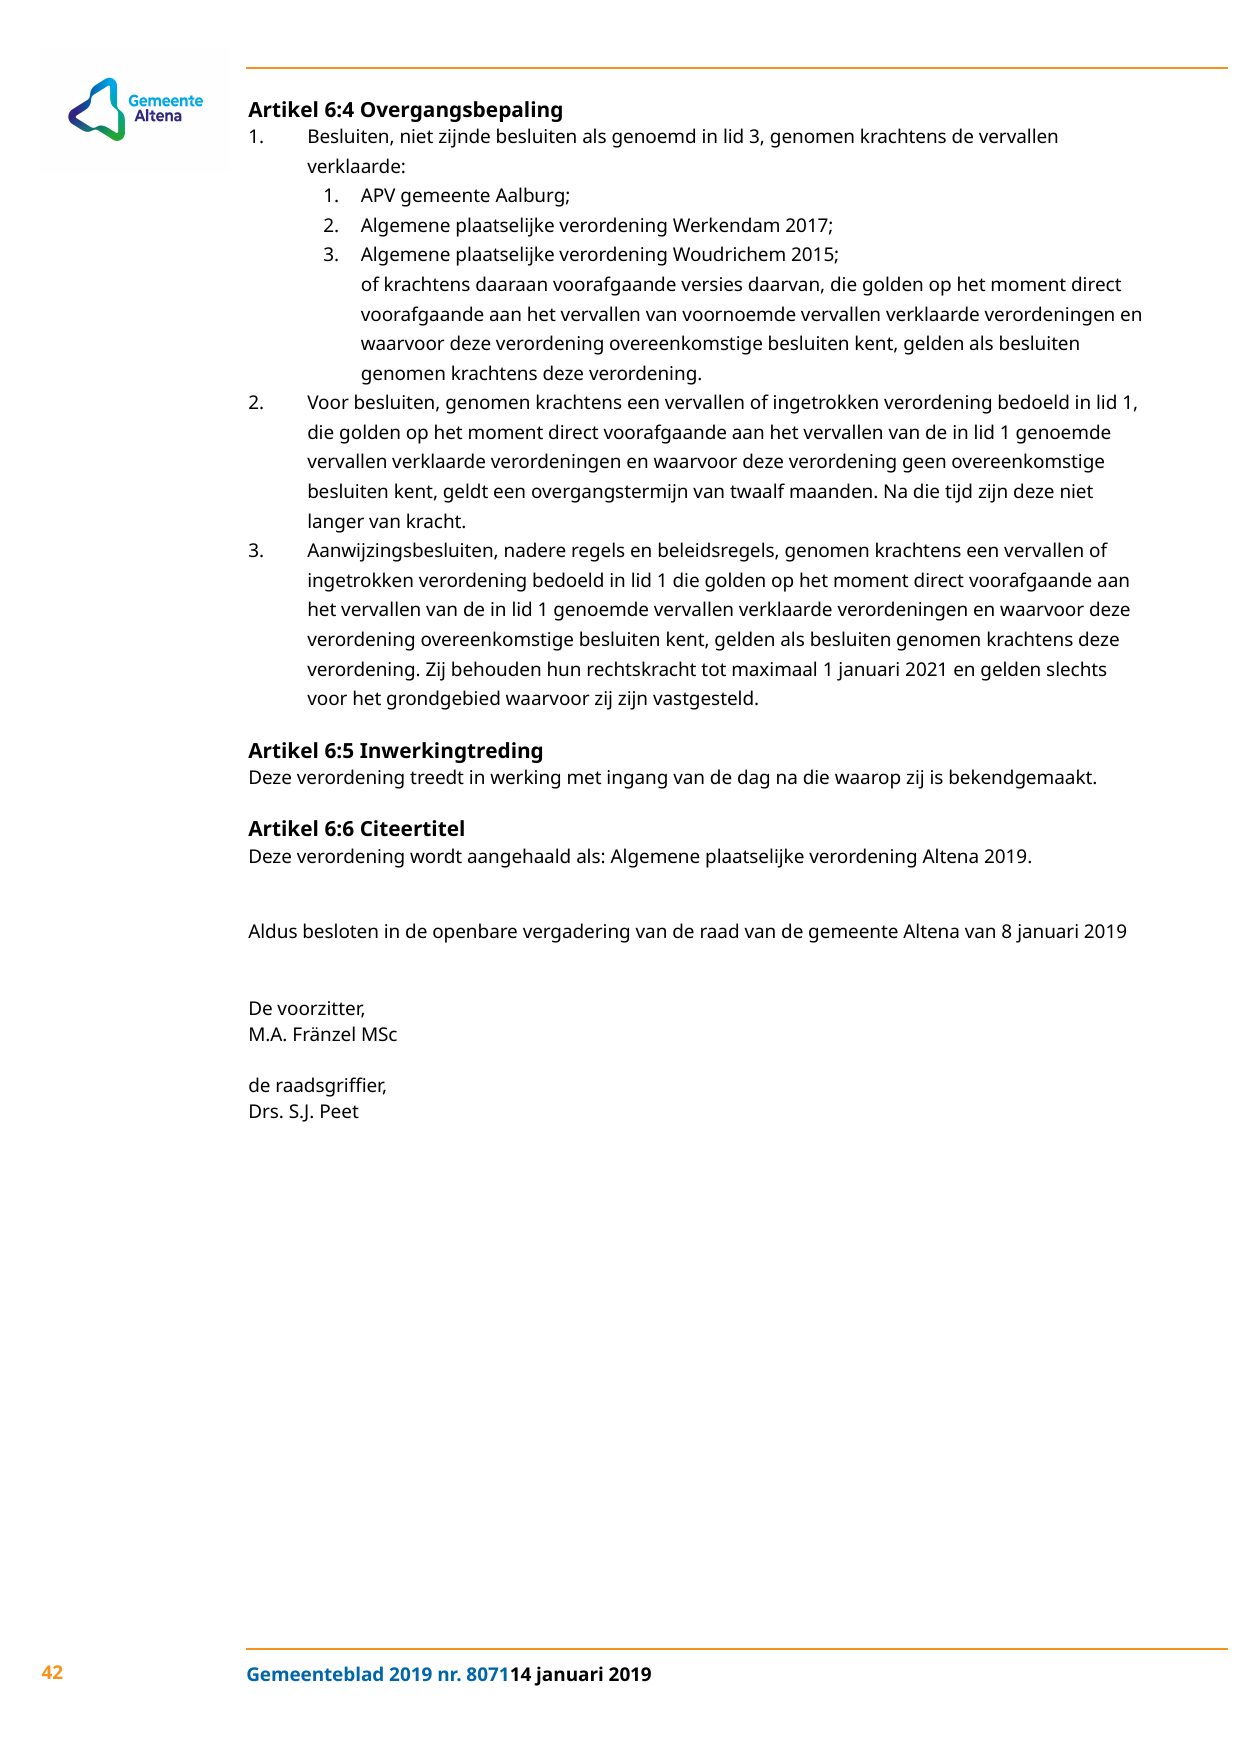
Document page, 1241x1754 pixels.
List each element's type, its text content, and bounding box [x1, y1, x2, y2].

text Deze verordening wordt aangehaald als: Algemene plaatselijke verordening Altena 2019. [248, 843, 1152, 869]
text Artikel 6:5 Inwerkingtreding [248, 736, 1152, 764]
text Artikel 6:4 Overgangsbepaling [248, 95, 1152, 123]
list Algemene plaatselijke verordening Woudrichem 2015; [323, 242, 1152, 267]
text Aldus besloten in de openbare vergadering van de raad van de gemeente Altena van 8 januari 2019 [248, 918, 1152, 944]
text Drs. S.J. Peet [248, 1098, 1152, 1124]
list Aanwijzingsbesluiten, nadere regels en beleidsregels, genomen krachtens een vervallen of ingetrokken verordening bedoeld in lid 1 die golden op het moment direct voorafgaande aan het vervallen van de in lid 1 genoemde vervallen verklaarde verordeningen en waarvoor deze verordening overeenkomstige besluiten kent, gelden als besluiten genomen krachtens deze verordening. Zij behouden hun rechtskracht tot maximaal 1 januari 2021 en gelden slechts voor het grondgebied waarvoor zij zijn vastgesteld. [248, 537, 1152, 711]
list of krachtens daaraan voorafgaande versies daarvan, die golden op het moment direct voorafgaande aan het vervallen van voornoemde vervallen verklaarde verordeningen en waarvoor deze verordening overeenkomstige besluiten kent, gelden als besluiten genomen krachtens deze verordening. [323, 271, 1152, 386]
text Artikel 6:6 Citeertitel [248, 814, 1152, 843]
list APV gemeente Aalburg; [323, 182, 1152, 208]
text M.A. Fränzel MSc [248, 1021, 1152, 1047]
text De voorzitter, [248, 995, 1152, 1021]
list Algemene plaatselijke verordening Werkendam 2017; [323, 212, 1152, 238]
list Besluiten, niet zijnde besluiten als genoemd in lid 3, genomen krachtens de vervallen verklaarde: [248, 123, 1152, 178]
text Deze verordening treedt in werking met ingang van de dag na die waarop zij is bekendgemaakt. [248, 764, 1152, 790]
list Voor besluiten, genomen krachtens een vervallen of ingetrokken verordening bedoeld in lid 1, die golden op het moment direct voorafgaande aan het vervallen van de in lid 1 genoemde vervallen verklaarde verordeningen en waarvoor deze verordening geen overeenkomstige besluiten kent, geldt een overgangstermijn van twaalf maanden. Na die tijd zijn deze niet langer van kracht. [248, 389, 1152, 533]
picture [41, 47, 231, 172]
text de raadsgriffier, [248, 1073, 1152, 1098]
